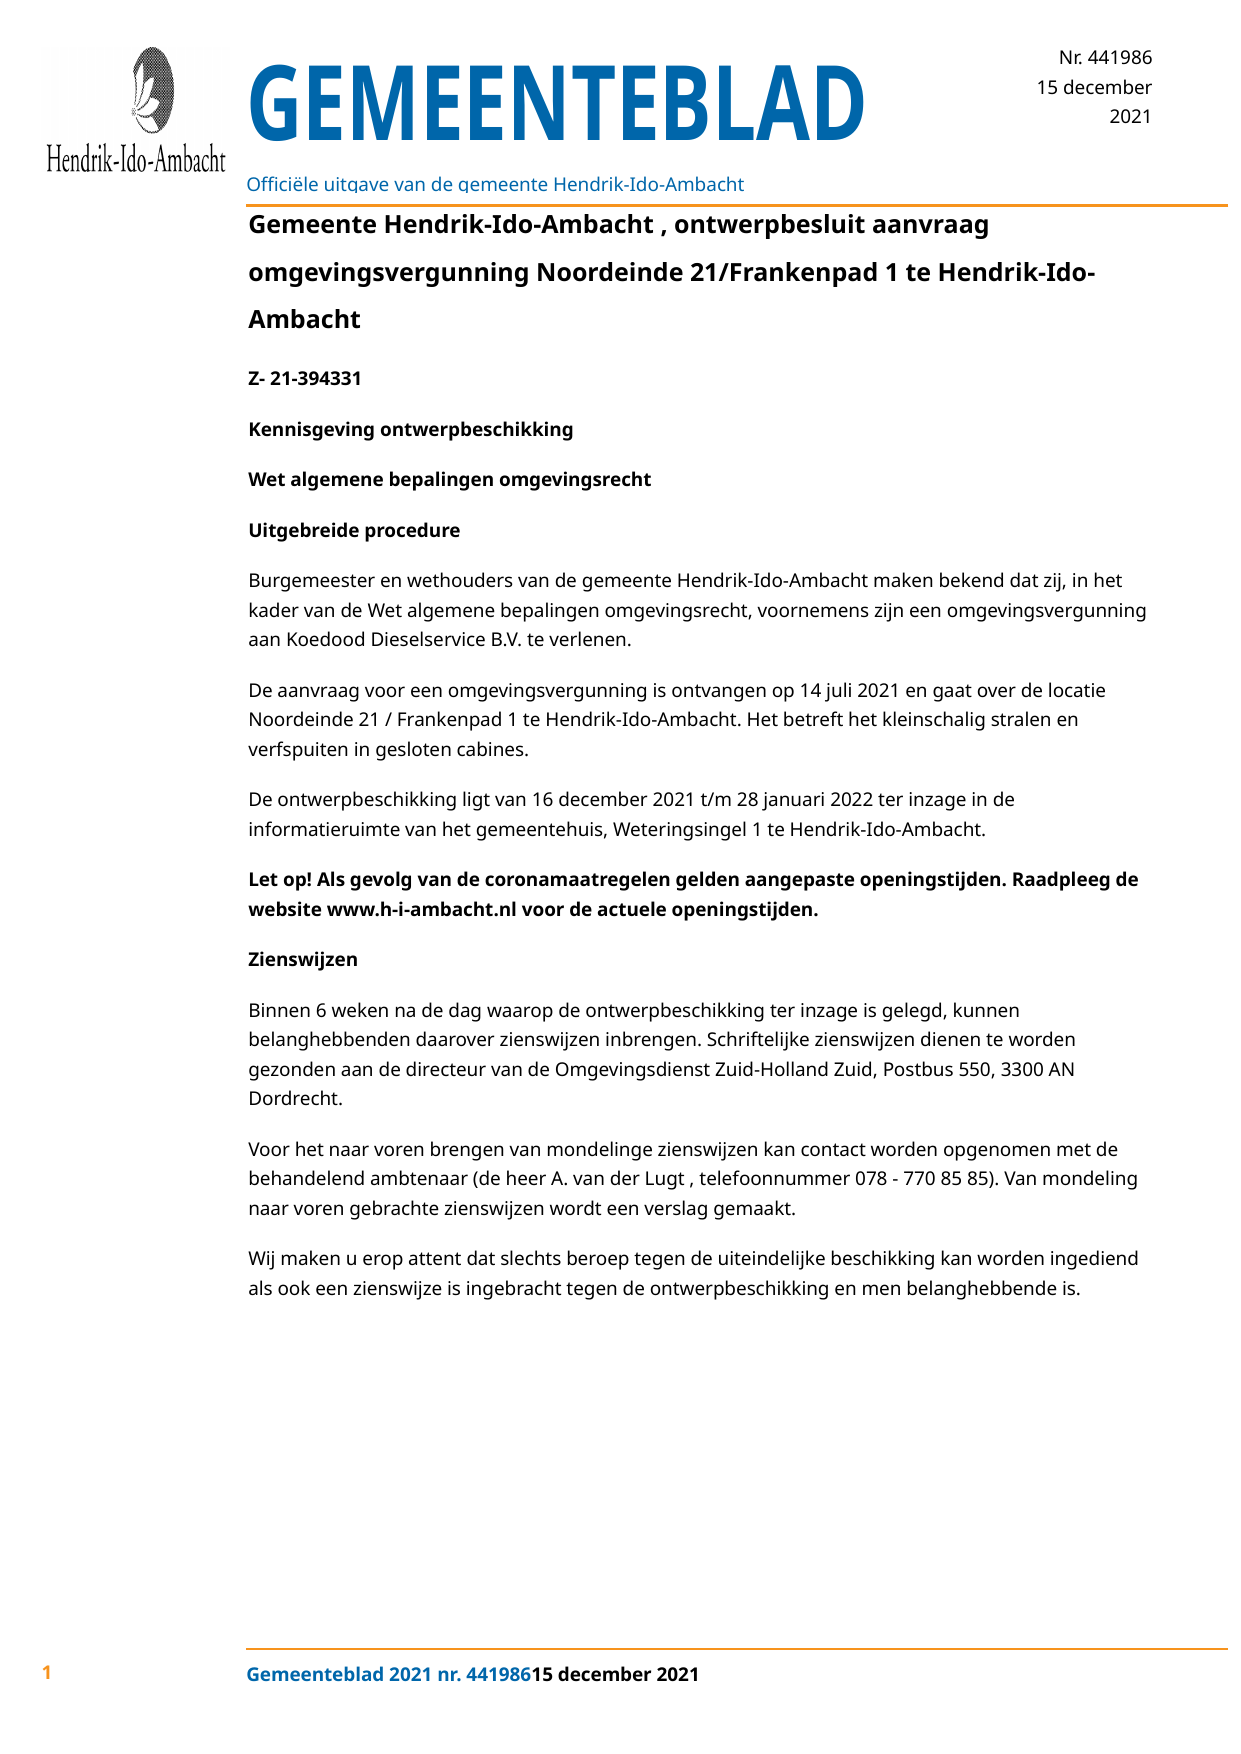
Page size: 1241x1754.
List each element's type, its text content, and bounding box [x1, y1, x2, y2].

text Wij maken u erop attent dat slechts beroep tegen de uiteindelijke beschikking kan worden ingediend als ook een zienswijze is ingebracht tegen de ontwerpbeschikking en men belanghebbende is. [248, 1246, 1152, 1301]
text Z- 21-394331 [248, 366, 1152, 391]
text Zienswijzen [248, 946, 1152, 972]
text De aanvraag voor een omgevingsvergunning is ontvangen op 14 juli 2021 en gaat over de locatie Noordeinde 21 / Frankenpad 1 te Hendrik-Ido-Ambacht. Het betreft het kleinschalig stralen en verfspuiten in gesloten cabines. [248, 677, 1152, 762]
text Voor het naar voren brengen van mondelinge zienswijzen kan contact worden opgenomen met de behandelend ambtenaar (de heer A. van der Lugt , telefoonnummer 078 - 770 85 85). Van mondeling naar voren gebrachte zienswijzen wordt een verslag gemaakt. [248, 1136, 1152, 1221]
text Uitgebreide procedure [248, 517, 1152, 542]
text Burgemeester en wethouders van de gemeente Hendrik-Ido-Ambacht maken bekend dat zij, in het kader van de Wet algemene bepalingen omgevingsrecht, voornemens zijn een omgevingsvergunning aan Koedood Dieselservice B.V. te verlenen. [248, 567, 1152, 652]
text Kennisgeving ontwerpbeschikking [248, 416, 1152, 442]
text De ontwerpbeschikking ligt van 16 december 2021 t/m 28 januari 2022 ter inzage in de informatieruimte van het gemeentehuis, Weteringsingel 1 te Hendrik-Ido-Ambacht. [248, 786, 1152, 842]
text Gemeente Hendrik-Ido-Ambacht , ontwerpbesluit aanvraag omgevingsvergunning Noordeinde 21/Frankenpad 1 te Hendrik-Ido-Ambacht [248, 207, 1152, 336]
picture [41, 47, 231, 172]
text Binnen 6 weken na de dag waarop de ontwerpbeschikking ter inzage is gelegd, kunnen belanghebbenden daarover zienswijzen inbrengen. Schriftelijke zienswijzen dienen te worden gezonden aan de directeur van de Omgevingsdienst Zuid-Holland Zuid, Postbus 550, 3300 AN Dordrecht. [248, 997, 1152, 1111]
text Wet algemene bepalingen omgevingsrecht [248, 466, 1152, 492]
text Let op! Als gevolg van de coronamaatregelen gelden aangepaste openingstijden. Raadpleeg de website www.h-i-ambacht.nl voor de actuele openingstijden. [248, 866, 1152, 922]
